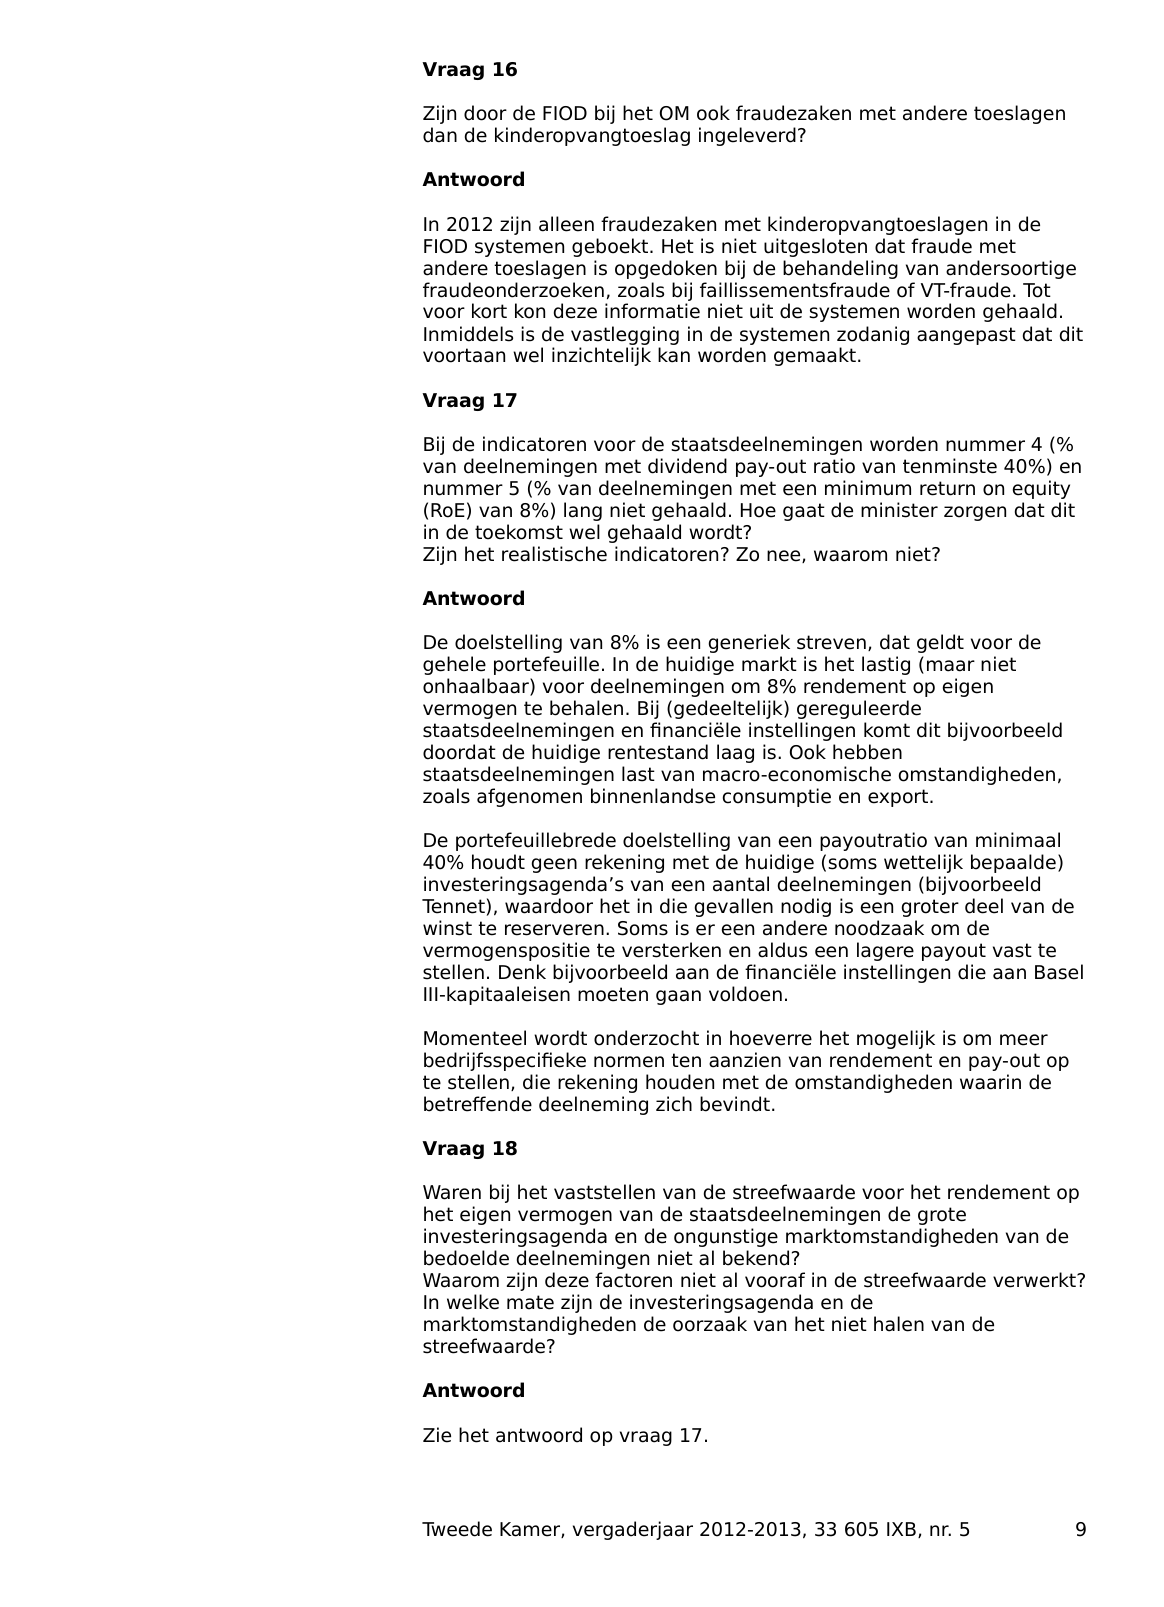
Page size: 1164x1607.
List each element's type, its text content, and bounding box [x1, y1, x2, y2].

text Zijn het realistische indicatoren? Zo nee, waarom niet? [422, 544, 1087, 566]
subtitle Antwoord [422, 169, 1087, 191]
text De portefeuillebrede doelstelling van een payoutratio van minimaal 40% houdt geen rekening met de huidige (soms wettelijk bepaalde) investeringsagenda’s van een aantal deelnemingen (bijvoorbeeld Tennet), waardoor het in die gevallen nodig is een groter deel van de winst te reserveren. Soms is er een andere noodzaak om de vermogenspositie te versterken en aldus een lagere payout vast te stellen. Denk bijvoorbeeld aan de financiële instellingen die aan Basel III-kapitaaleisen moeten gaan voldoen. [422, 830, 1087, 1006]
text Bij de indicatoren voor de staatsdeelnemingen worden nummer 4 (% van deelnemingen met dividend pay-out ratio van tenminste 40%) en nummer 5 (% van deelnemingen met een minimum return on equity (RoE) van 8%) lang niet gehaald. Hoe gaat de minister zorgen dat dit in de toekomst wel gehaald wordt? [422, 434, 1087, 544]
text De doelstelling van 8% is een generiek streven, dat geldt voor de gehele portefeuille. In de huidige markt is het lastig (maar niet onhaalbaar) voor deelnemingen om 8% rendement op eigen vermogen te behalen. Bij (gedeeltelijk) gereguleerde staatsdeelnemingen en financiële instellingen komt dit bijvoorbeeld doordat de huidige rentestand laag is. Ook hebben staatsdeelnemingen last van macro-economische omstandigheden, zoals afgenomen binnenlandse consumptie en export. [422, 632, 1087, 808]
text In welke mate zijn de investeringsagenda en de marktomstandigheden de oorzaak van het niet halen van de streefwaarde? [422, 1292, 1087, 1358]
subtitle Vraag 17 [422, 389, 1087, 412]
text Waarom zijn deze factoren niet al vooraf in de streefwaarde verwerkt? [422, 1270, 1087, 1292]
subtitle Vraag 16 [422, 59, 1087, 81]
subtitle Antwoord [422, 1380, 1087, 1402]
subtitle Vraag 18 [422, 1138, 1087, 1160]
text Zie het antwoord op vraag 17. [422, 1424, 1087, 1446]
text Momenteel wordt onderzocht in hoeverre het mogelijk is om meer bedrijfsspecifieke normen ten aanzien van rendement en pay-out op te stellen, die rekening houden met de omstandigheden waarin de betreffende deelneming zich bevindt. [422, 1028, 1087, 1116]
text Waren bij het vaststellen van de streefwaarde voor het rendement op het eigen vermogen van de staatsdeelnemingen de grote investeringsagenda en de ongunstige marktomstandigheden van de bedoelde deelnemingen niet al bekend? [422, 1182, 1087, 1270]
text In 2012 zijn alleen fraudezaken met kinderopvangtoeslagen in de FIOD systemen geboekt. Het is niet uitgesloten dat fraude met andere toeslagen is opgedoken bij de behandeling van andersoortige fraudeonderzoeken, zoals bij faillissementsfraude of VT-fraude. Tot voor kort kon deze informatie niet uit de systemen worden gehaald. Inmiddels is de vastlegging in de systemen zodanig aangepast dat dit voortaan wel inzichtelijk kan worden gemaakt. [422, 213, 1087, 367]
text Zijn door de FIOD bij het OM ook fraudezaken met andere toeslagen dan de kinderopvangtoeslag ingeleverd? [422, 103, 1087, 147]
subtitle Antwoord [422, 588, 1087, 610]
